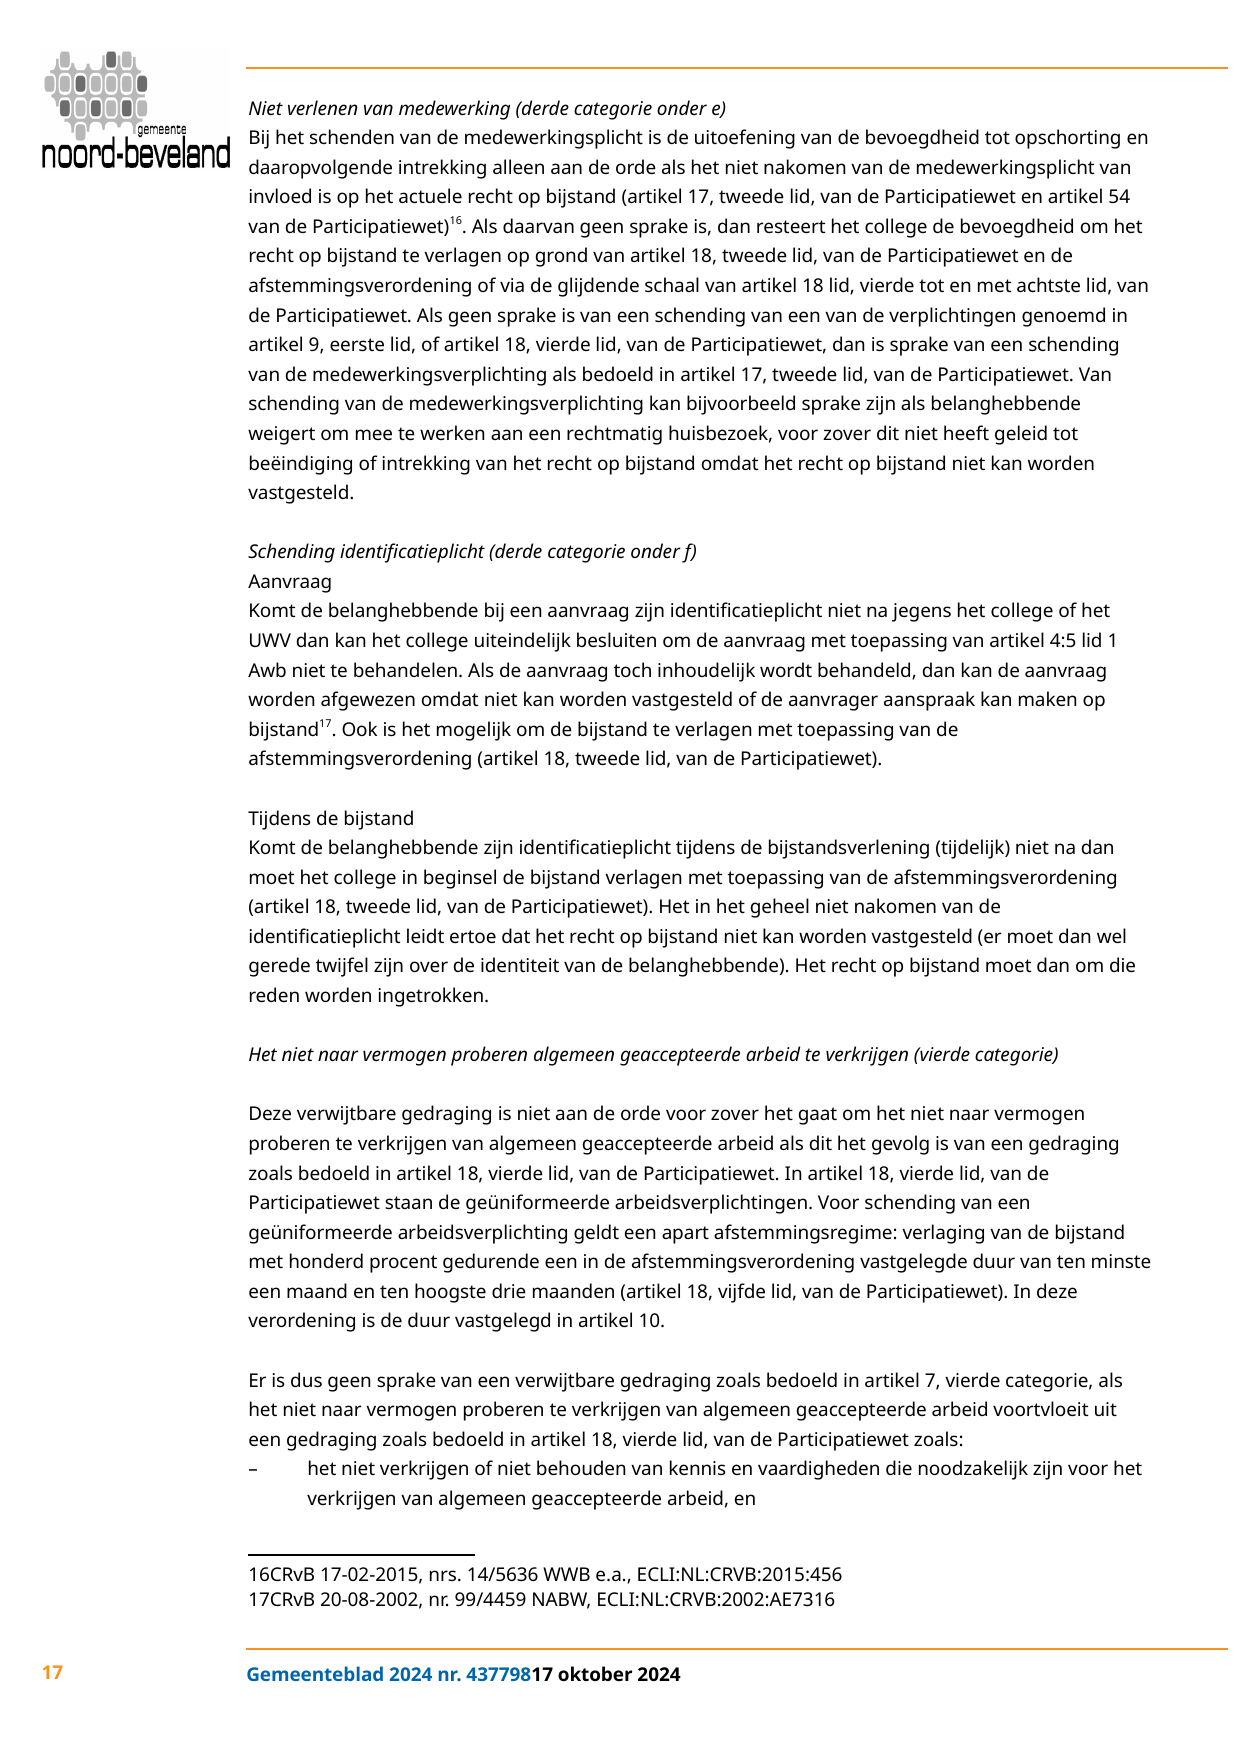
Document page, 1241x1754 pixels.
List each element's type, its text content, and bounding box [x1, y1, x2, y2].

text Deze verwijtbare gedraging is niet aan de orde voor zover het gaat om het niet naar vermogen proberen te verkrijgen van algemeen geaccepteerde arbeid als dit het gevolg is van een gedraging zoals bedoeld in artikel 18, vierde lid, van de Participatiewet. In artikel 18, vierde lid, van de Participatiewet staan de geüniformeerde arbeidsverplichtingen. Voor schending van een geüniformeerde arbeidsverplichting geldt een apart afstemmingsregime: verlaging van de bijstand met honderd procent gedurende een in de afstemmingsverordening vastgelegde duur van ten minste een maand en ten hoogste drie maanden (artikel 18, vijfde lid, van de Participatiewet). In deze verordening is de duur vastgelegd in artikel 10. [248, 1101, 1152, 1333]
text Schending identificatieplicht (derde categorie onder f) [248, 538, 1152, 564]
text CRvB 17-02-2015, nrs. 14/5636 WWB e.a., ECLI:NL:CRVB:2015:456 [248, 1561, 1152, 1586]
text Het niet naar vermogen proberen algemeen geaccepteerde arbeid te verkrijgen (vierde categorie) [248, 1041, 1152, 1067]
text Bij het schenden van de medewerkingsplicht is de uitoefening van de bevoegdheid tot opschorting en daaropvolgende intrekking alleen aan de orde als het niet nakomen van de medewerkingsplicht van invloed is op het actuele recht op bijstand (artikel 17, tweede lid, van de Participatiewet en artikel 54 van de Participatiewet). Als daarvan geen sprake is, dan resteert het college de bevoegdheid om het recht op bijstand te verlagen op grond van artikel 18, tweede lid, van de Participatiewet en de afstemmingsverordening of via de glijdende schaal van artikel 18 lid, vierde tot en met achtste lid, van de Participatiewet. Als geen sprake is van een schending van een van de verplichtingen genoemd in artikel 9, eerste lid, of artikel 18, vierde lid, van de Participatiewet, dan is sprake van een schending van de medewerkingsverplichting als bedoeld in artikel 17, tweede lid, van de Participatiewet. Van schending van de medewerkingsverplichting kan bijvoorbeeld sprake zijn als belanghebbende weigert om mee te werken aan een rechtmatig huisbezoek, voor zover dit niet heeft geleid tot beëindiging of intrekking van het recht op bijstand omdat het recht op bijstand niet kan worden vastgesteld. [248, 124, 1152, 505]
text Niet verlenen van medewerking (derde categorie onder e) [248, 95, 1152, 121]
picture [41, 47, 231, 172]
text Er is dus geen sprake van een verwijtbare gedraging zoals bedoeld in artikel 7, vierde categorie, als het niet naar vermogen proberen te verkrijgen van algemeen geaccepteerde arbeid voortvloeit uit een gedraging zoals bedoeld in artikel 18, vierde lid, van de Participatiewet zoals: [248, 1367, 1152, 1452]
text Aanvraag [248, 568, 1152, 594]
text CRvB 20-08-2002, nr. 99/4459 NABW, ECLI:NL:CRVB:2002:AE7316 [248, 1586, 1152, 1612]
text Komt de belanghebbende zijn identificatieplicht tijdens de bijstandsverlening (tijdelijk) niet na dan moet het college in beginsel de bijstand verlagen met toepassing van de afstemmingsverordening (artikel 18, tweede lid, van de Participatiewet). Het in het geheel niet nakomen van de identificatieplicht leidt ertoe dat het recht op bijstand niet kan worden vastgesteld (er moet dan wel gerede twijfel zijn over de identiteit van de belanghebbende). Het recht op bijstand moet dan om die reden worden ingetrokken. [248, 834, 1152, 1008]
text Komt de belanghebbende bij een aanvraag zijn identificatieplicht niet na jegens het college of het UWV dan kan het college uiteindelijk besluiten om de aanvraag met toepassing van artikel 4:5 lid 1 Awb niet te behandelen. Als de aanvraag toch inhoudelijk wordt behandeld, dan kan de aanvraag worden afgewezen omdat niet kan worden vastgesteld of de aanvrager aanspraak kan maken op bijstand. Ook is het mogelijk om de bijstand te verlagen met toepassing van de afstemmingsverordening (artikel 18, tweede lid, van de Participatiewet). [248, 598, 1152, 771]
list het niet verkrijgen of niet behouden van kennis en vaardigheden die noodzakelijk zijn voor het verkrijgen van algemeen geaccepteerde arbeid, en [248, 1456, 1152, 1511]
text Tijdens de bijstand [248, 805, 1152, 831]
